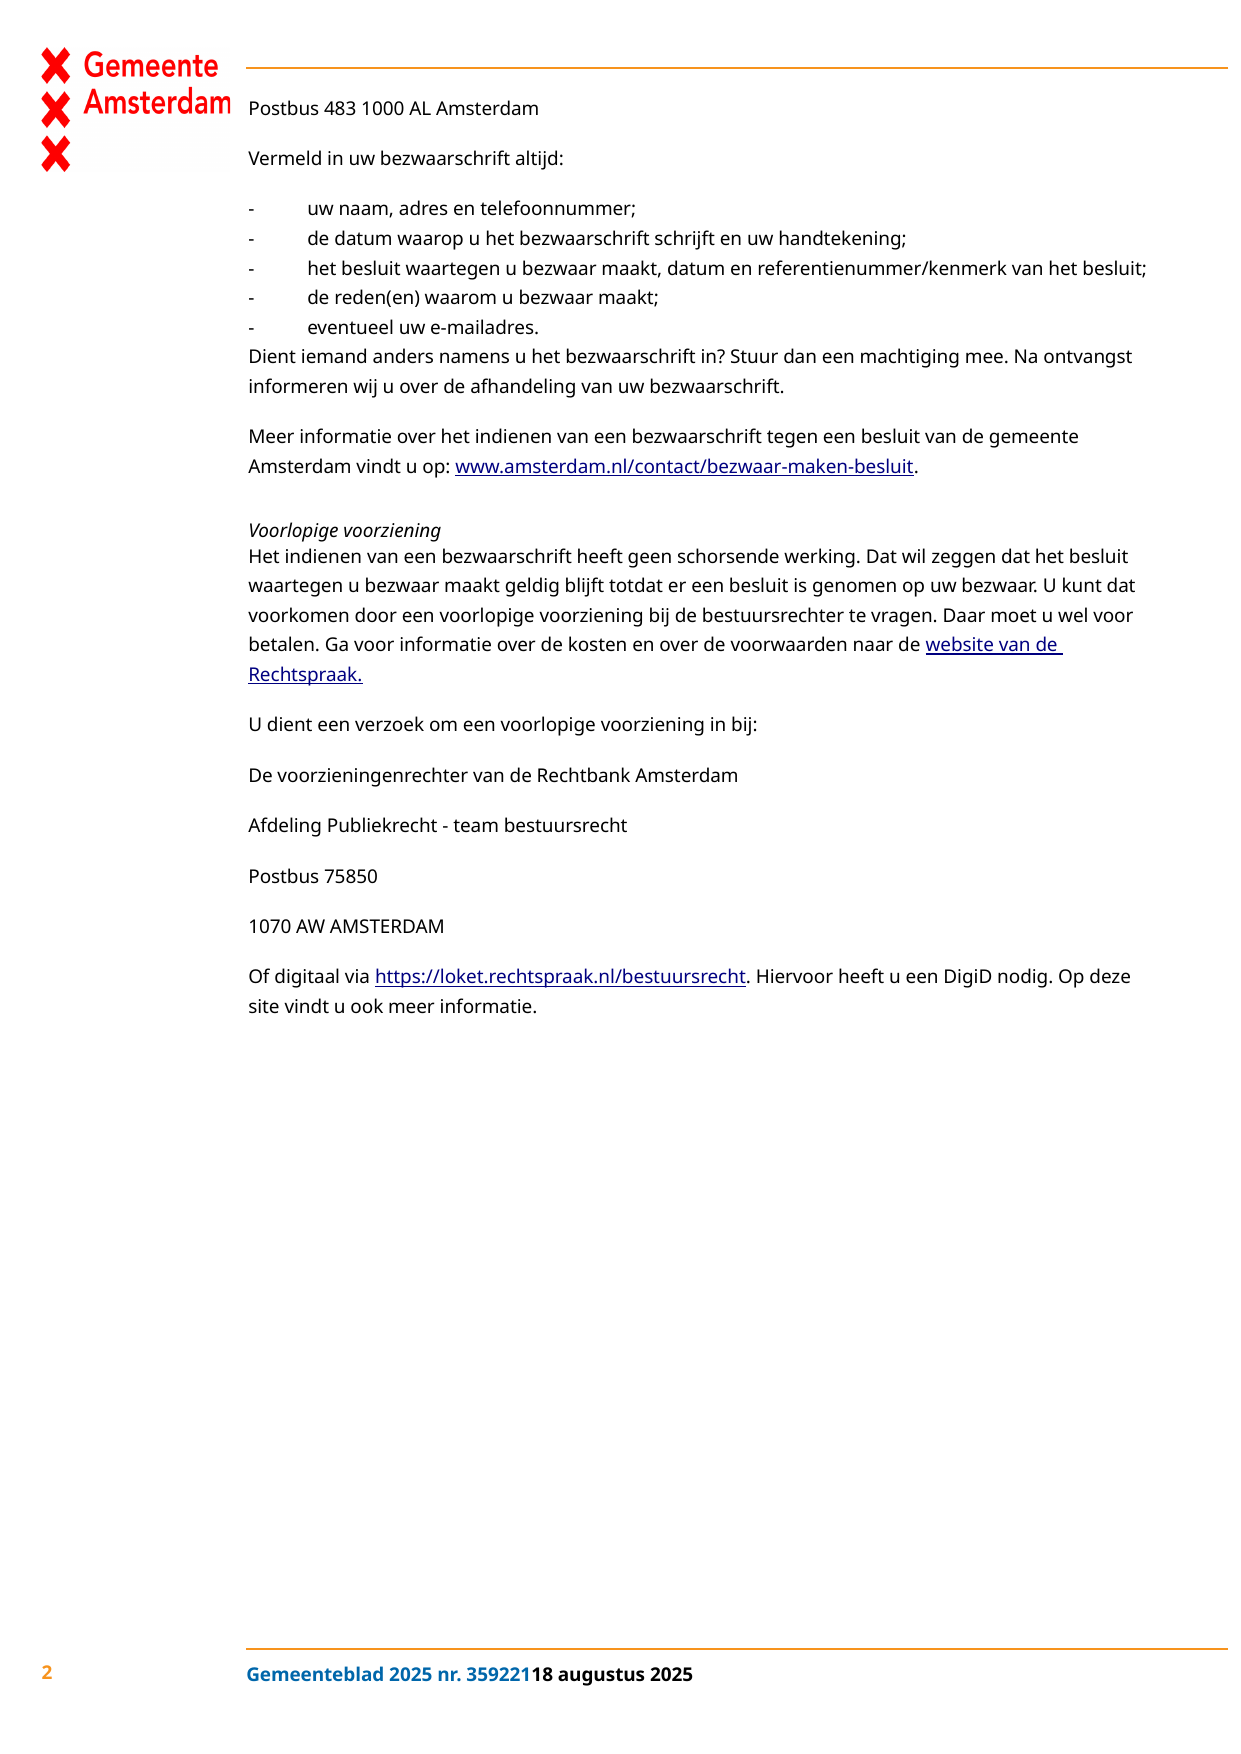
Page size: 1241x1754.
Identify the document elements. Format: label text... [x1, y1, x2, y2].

text 1070 AW AMSTERDAM [248, 913, 1152, 939]
list de reden(en) waarom u bezwaar maakt; [248, 284, 1152, 310]
text Of digitaal via https://loket.rechtspraak.nl/bestuursrecht. Hiervoor heeft u een DigiD nodig. Op deze site vindt u ook meer informatie. [248, 964, 1152, 1019]
list de datum waarop u het bezwaarschrift schrijft en uw handtekening; [248, 225, 1152, 251]
text Het indienen van een bezwaarschrift heeft geen schorsende werking. Dat wil zeggen dat het besluit waartegen u bezwaar maakt geldig blijft totdat er een besluit is genomen op uw bezwaar. U kunt dat voorkomen door een voorlopige voorziening bij de bestuursrechter te vragen. Daar moet u wel voor betalen. Ga voor informatie over de kosten en over de voorwaarden naar de website van de Rechtspraak. [248, 543, 1152, 687]
text Meer informatie over het indienen van een bezwaarschrift tegen een besluit van de gemeente Amsterdam vindt u op: www.amsterdam.nl/contact/bezwaar-maken-besluit. [248, 423, 1152, 479]
list het besluit waartegen u bezwaar maakt, datum en referentienummer/kenmerk van het besluit; [248, 255, 1152, 281]
text Postbus 483 1000 AL Amsterdam [248, 95, 1152, 121]
text Dient iemand anders namens u het bezwaarschrift in? Stuur dan een machtiging mee. Na ontvangst informeren wij u over de afhandeling van uw bezwaarschrift. [248, 343, 1152, 399]
text Voorlopige voorziening [248, 517, 1152, 543]
list eventueel uw e-mailadres. [248, 314, 1152, 340]
text Postbus 75850 [248, 863, 1152, 888]
text Vermeld in uw bezwaarschrift altijd: [248, 145, 1152, 171]
text U dient een verzoek om een voorlopige voorziening in bij: [248, 712, 1152, 737]
text Afdeling Publiekrecht - team bestuursrecht [248, 812, 1152, 838]
picture [41, 47, 231, 172]
text De voorzieningenrechter van de Rechtbank Amsterdam [248, 762, 1152, 788]
list uw naam, adres en telefoonnummer; [248, 196, 1152, 221]
